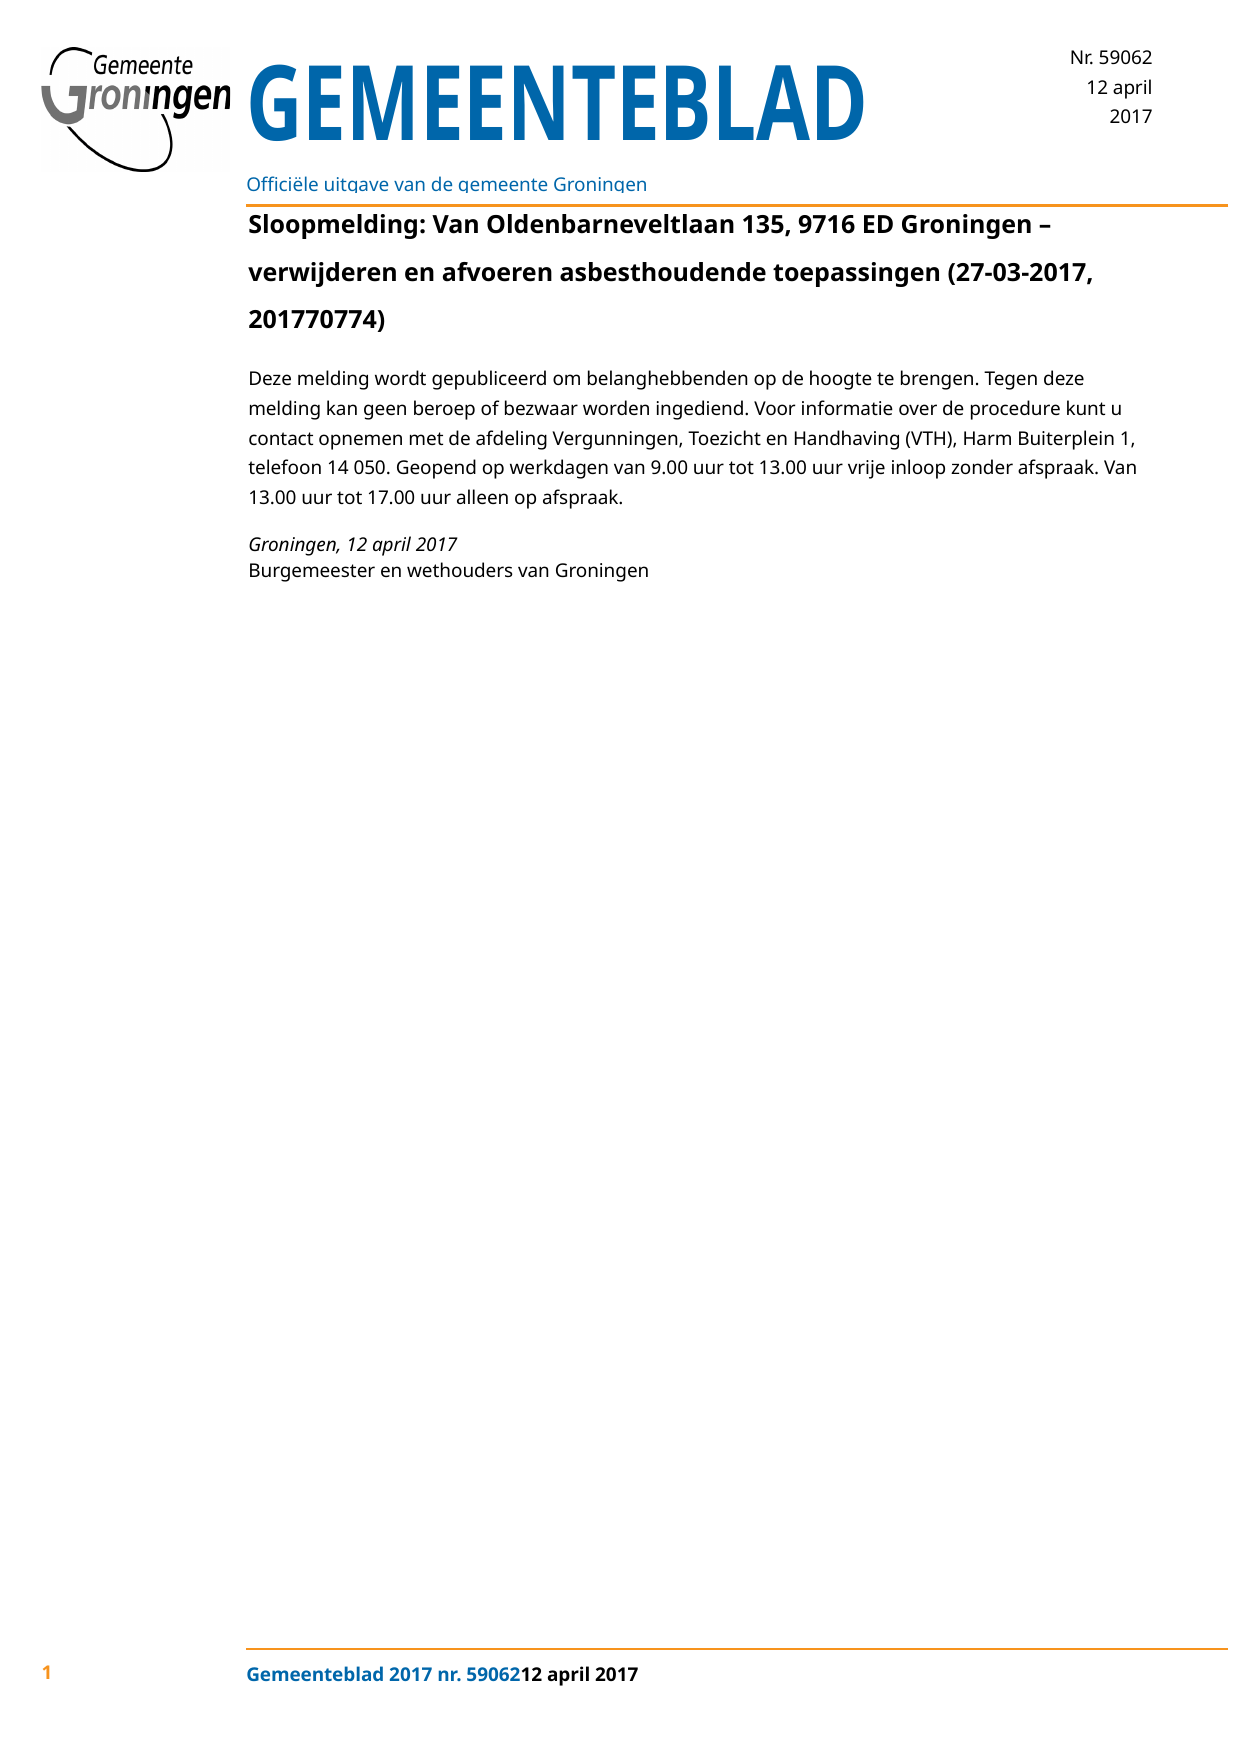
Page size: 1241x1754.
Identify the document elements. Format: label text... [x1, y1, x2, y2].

text Groningen, 12 april 2017 [248, 532, 1152, 557]
text Sloopmelding: Van Oldenbarneveltlaan 135, 9716 ED Groningen – verwijderen en afvoeren asbesthoudende toepassingen (27-03-2017, 201770774) [248, 207, 1152, 336]
text Deze melding wordt gepubliceerd om belanghebbenden op de hoogte te brengen. Tegen deze melding kan geen beroep of bezwaar worden ingediend. Voor informatie over de procedure kunt u contact opnemen met de afdeling Vergunningen, Toezicht en Handhaving (VTH), Harm Buiterplein 1, telefoon 14 050. Geopend op werkdagen van 9.00 uur tot 13.00 uur vrije inloop zonder afspraak. Van 13.00 uur tot 17.00 uur alleen op afspraak. [248, 366, 1152, 509]
text Burgemeester en wethouders van Groningen [248, 557, 1152, 583]
picture [41, 47, 231, 172]
